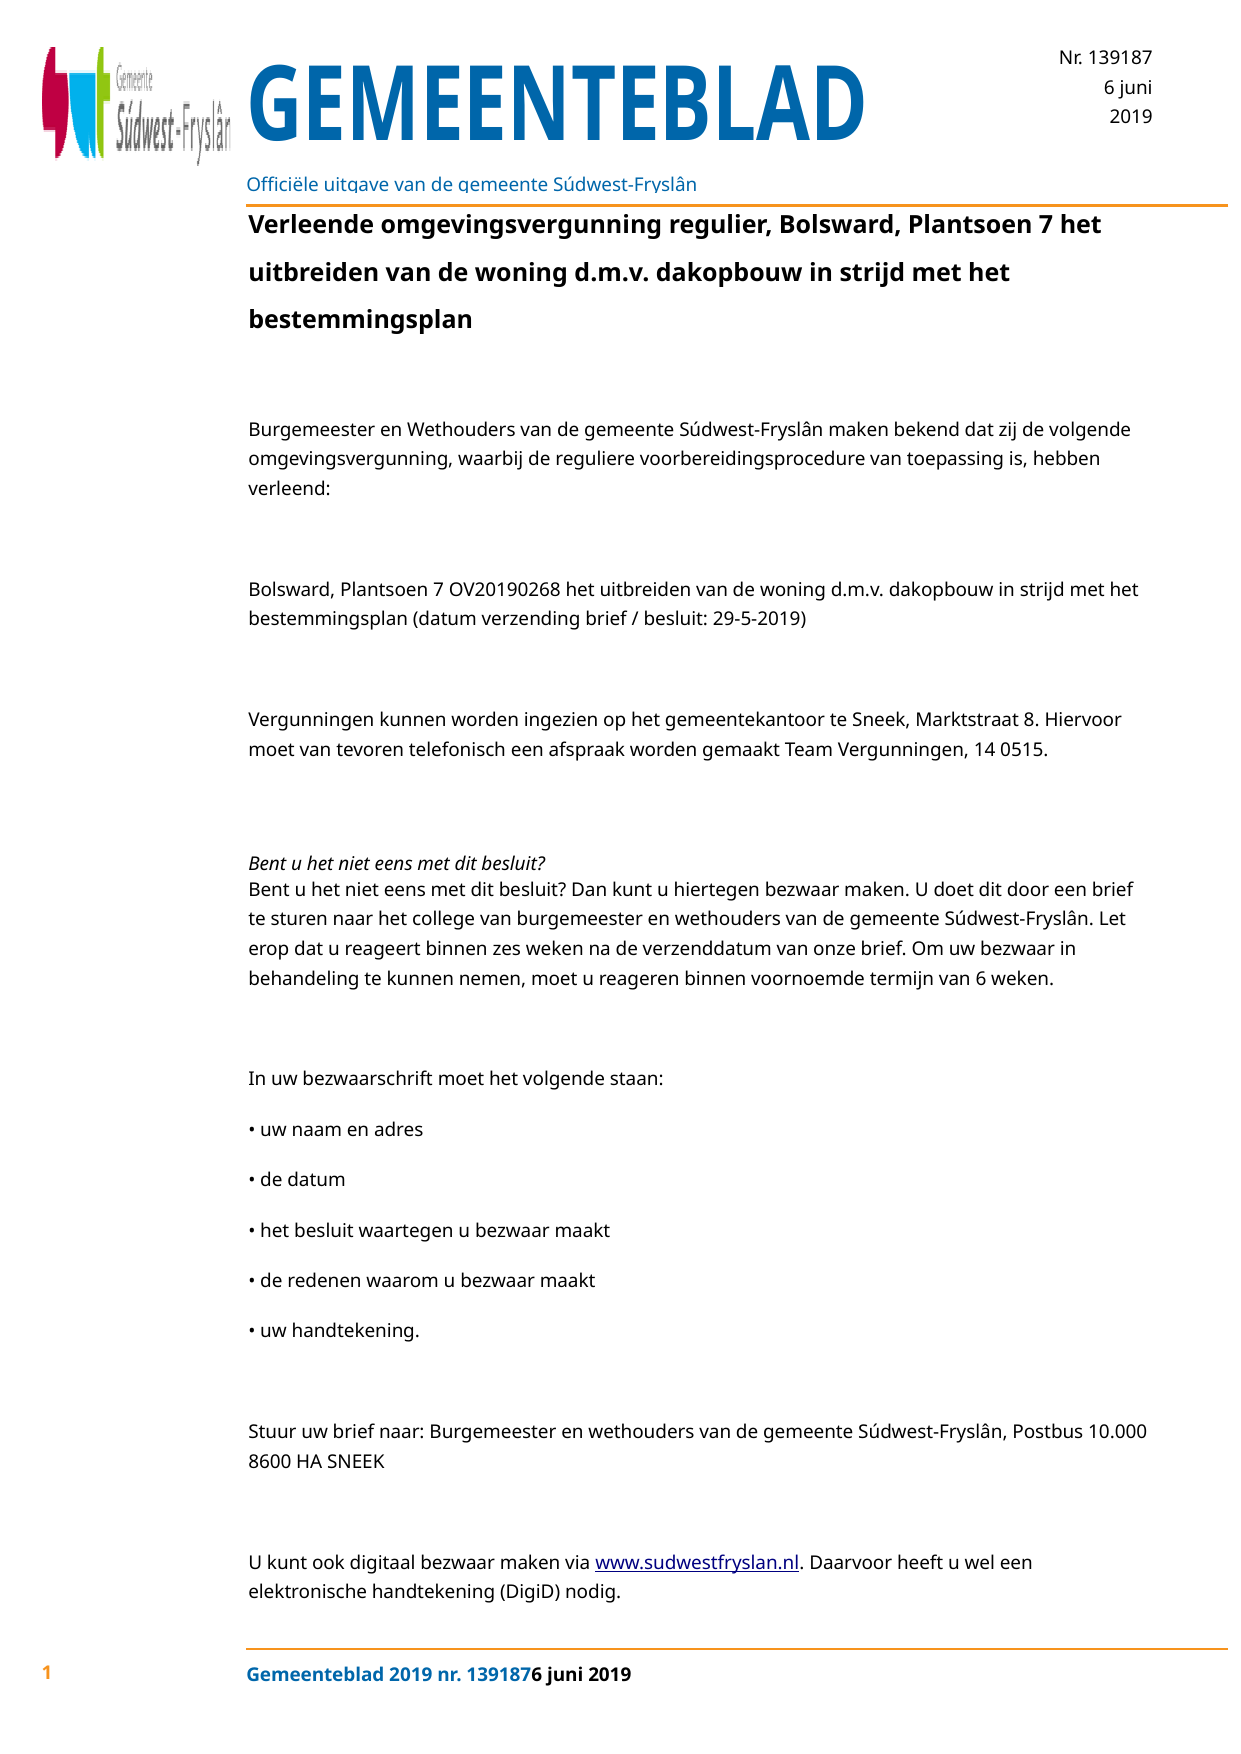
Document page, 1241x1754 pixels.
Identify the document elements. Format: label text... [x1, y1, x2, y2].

text Burgemeester en Wethouders van de gemeente Súdwest-Fryslân maken bekend dat zij de volgende omgevingsvergunning, waarbij de reguliere voorbereidingsprocedure van toepassing is, hebben verleend: [248, 416, 1152, 501]
text U kunt ook digitaal bezwaar maken via www.sudwestfryslan.nl. Daarvoor heeft u wel een elektronische handtekening (DigiD) nodig. [248, 1549, 1152, 1604]
text • uw naam en adres [248, 1116, 1152, 1142]
text Verleende omgevingsvergunning regulier, Bolsward, Plantsoen 7 het uitbreiden van de woning d.m.v. dakopbouw in strijd met het bestemmingsplan [248, 207, 1152, 336]
text Stuur uw brief naar: Burgemeester en wethouders van de gemeente Súdwest-Fryslân, Postbus 10.000 8600 HA SNEEK [248, 1418, 1152, 1474]
picture [41, 47, 231, 172]
text • de redenen waarom u bezwaar maakt [248, 1267, 1152, 1293]
text Vergunningen kunnen worden ingezien op het gemeentekantoor te Sneek, Marktstraat 8. Hiervoor moet van tevoren telefonisch een afspraak worden gemaakt Team Vergunningen, 14 0515. [248, 706, 1152, 762]
text Bent u het niet eens met dit besluit? Dan kunt u hiertegen bezwaar maken. U doet dit door een brief te sturen naar het college van burgemeester en wethouders van de gemeente Súdwest-Fryslân. Let erop dat u reageert binnen zes weken na de verzenddatum van onze brief. Om uw bezwaar in behandeling te kunnen nemen, moet u reageren binnen voornoemde termijn van 6 weken. [248, 876, 1152, 991]
text • uw handtekening. [248, 1318, 1152, 1343]
text In uw bezwaarschrift moet het volgende staan: [248, 1066, 1152, 1091]
text • de datum [248, 1166, 1152, 1192]
text • het besluit waartegen u bezwaar maakt [248, 1217, 1152, 1243]
text Bolsward, Plantsoen 7 OV20190268 het uitbreiden van de woning d.m.v. dakopbouw in strijd met het bestemmingsplan (datum verzending brief / besluit: 29-5-2019) [248, 576, 1152, 631]
text Bent u het niet eens met dit besluit? [248, 850, 1152, 876]
